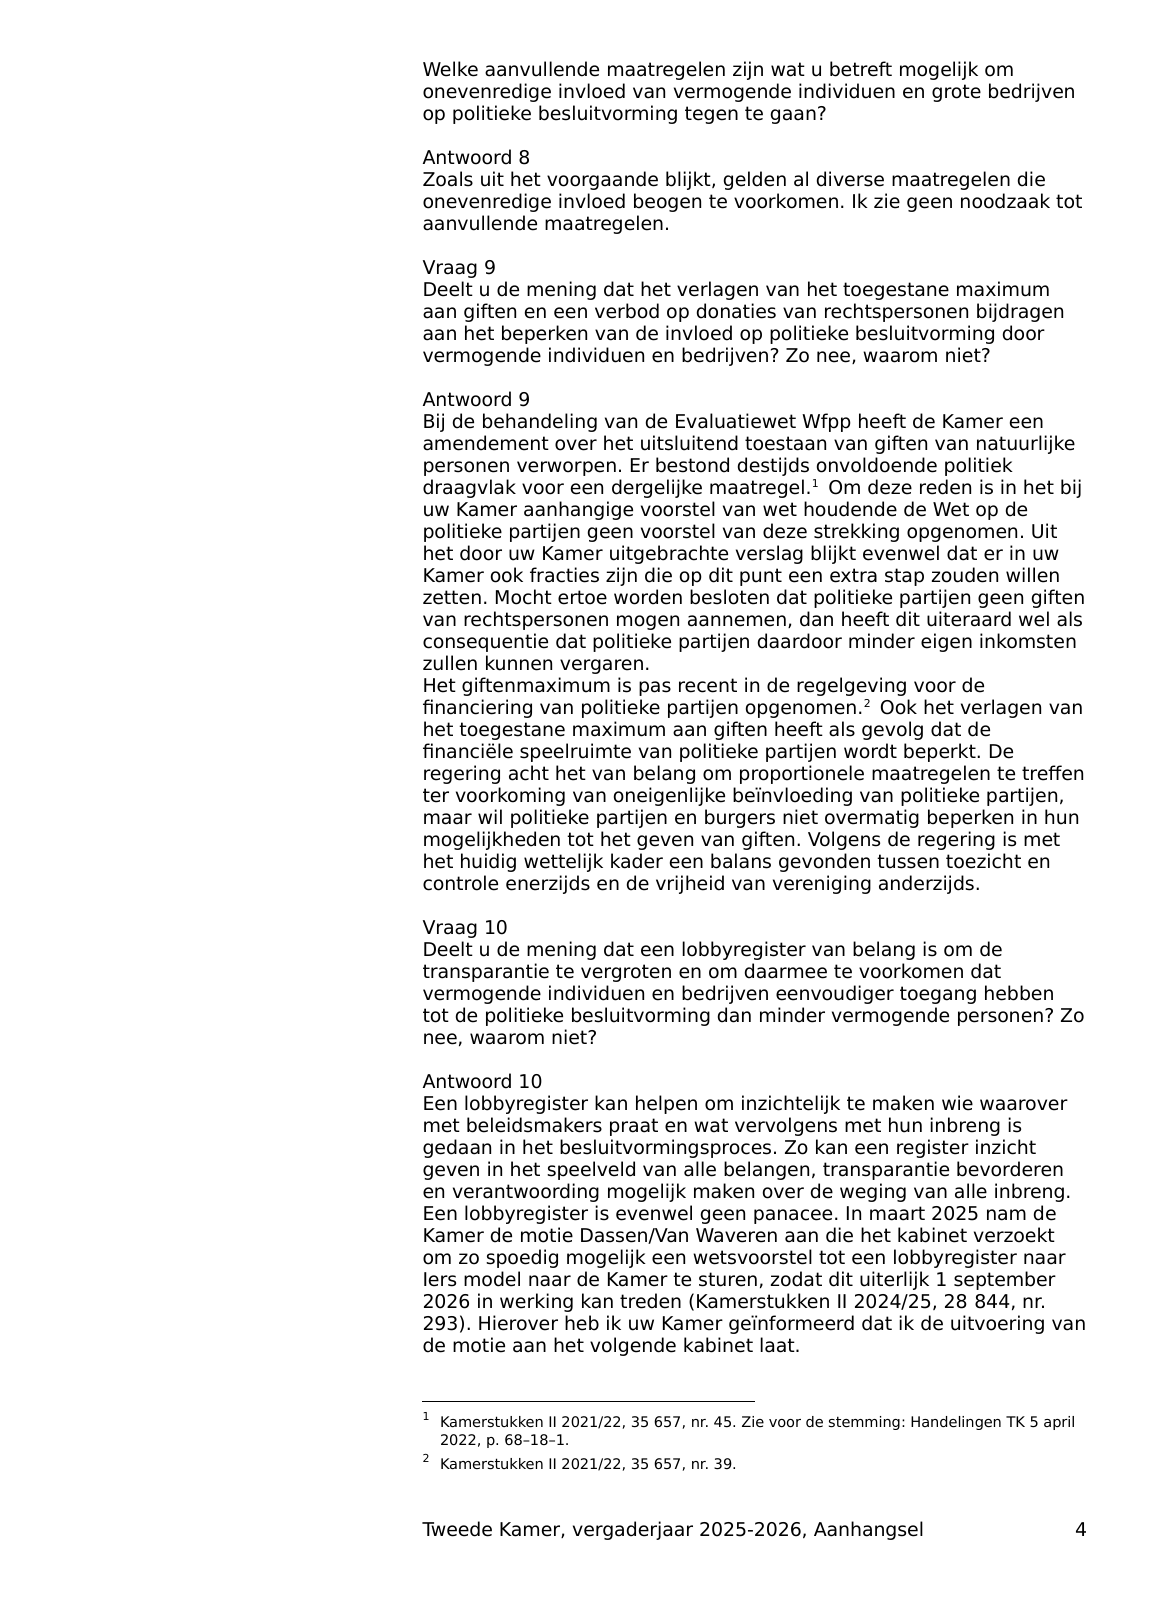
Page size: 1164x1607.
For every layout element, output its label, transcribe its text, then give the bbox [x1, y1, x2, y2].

text Bij de behandeling van de Evaluatiewet Wfpp heeft de Kamer een amendement over het uitsluitend toestaan van giften van natuurlijke personen verworpen. Er bestond destijds onvoldoende politiek draagvlak voor een dergelijke maatregel. Om deze reden is in het bij uw Kamer aanhangige voorstel van wet houdende de Wet op de politieke partijen geen voorstel van deze strekking opgenomen. Uit het door uw Kamer uitgebrachte verslag blijkt evenwel dat er in uw Kamer ook fracties zijn die op dit punt een extra stap zouden willen zetten. Mocht ertoe worden besloten dat politieke partijen geen giften van rechtspersonen mogen aannemen, dan heeft dit uiteraard wel als consequentie dat politieke partijen daardoor minder eigen inkomsten zullen kunnen vergaren. [422, 411, 1087, 675]
text Zoals uit het voorgaande blijkt, gelden al diverse maatregelen die onevenredige invloed beogen te voorkomen. Ik zie geen noodzaak tot aanvullende maatregelen. [422, 169, 1087, 235]
text Deelt u de mening dat het verlagen van het toegestane maximum aan giften en een verbod op donaties van rechtspersonen bijdragen aan het beperken van de invloed op politieke besluitvorming door vermogende individuen en bedrijven? Zo nee, waarom niet? [422, 279, 1087, 367]
text Vraag 9 [422, 257, 1087, 279]
text Kamerstukken II 2021/22, 35 657, nr. 39. [422, 1452, 1087, 1474]
text Antwoord 10 [422, 1071, 1087, 1093]
text Het giftenmaximum is pas recent in de regelgeving voor de financiering van politieke partijen opgenomen. Ook het verlagen van het toegestane maximum aan giften heeft als gevolg dat de financiële speelruimte van politieke partijen wordt beperkt. De regering acht het van belang om proportionele maatregelen te treffen ter voorkoming van oneigenlijke beïnvloeding van politieke partijen, maar wil politieke partijen en burgers niet overmatig beperken in hun mogelijkheden tot het geven van giften. Volgens de regering is met het huidig wettelijk kader een balans gevonden tussen toezicht en controle enerzijds en de vrijheid van vereniging anderzijds. [422, 675, 1087, 895]
text Kamerstukken II 2021/22, 35 657, nr. 45. Zie voor de stemming: Handelingen TK 5 april 2022, p. 68–18–1. [422, 1410, 1087, 1449]
text Een lobbyregister kan helpen om inzichtelijk te maken wie waarover met beleidsmakers praat en wat vervolgens met hun inbreng is gedaan in het besluitvormingsproces. Zo kan een register inzicht geven in het speelveld van alle belangen, transparantie bevorderen en verantwoording mogelijk maken over de weging van alle inbreng. Een lobbyregister is evenwel geen panacee. In maart 2025 nam de Kamer de motie Dassen/Van Waveren aan die het kabinet verzoekt om zo spoedig mogelijk een wetsvoorstel tot een lobbyregister naar Iers model naar de Kamer te sturen, zodat dit uiterlijk 1 september 2026 in werking kan treden (Kamerstukken II 2024/25, 28 844, nr. 293). Hierover heb ik uw Kamer geïnformeerd dat ik de uitvoering van de motie aan het volgende kabinet laat. [422, 1093, 1087, 1357]
text Antwoord 8 [422, 147, 1087, 169]
text Welke aanvullende maatregelen zijn wat u betreft mogelijk om onevenredige invloed van vermogende individuen en grote bedrijven op politieke besluitvorming tegen te gaan? [422, 59, 1087, 125]
text Antwoord 9 [422, 389, 1087, 411]
text Deelt u de mening dat een lobbyregister van belang is om de transparantie te vergroten en om daarmee te voorkomen dat vermogende individuen en bedrijven eenvoudiger toegang hebben tot de politieke besluitvorming dan minder vermogende personen? Zo nee, waarom niet? [422, 939, 1087, 1049]
text Vraag 10 [422, 917, 1087, 939]
